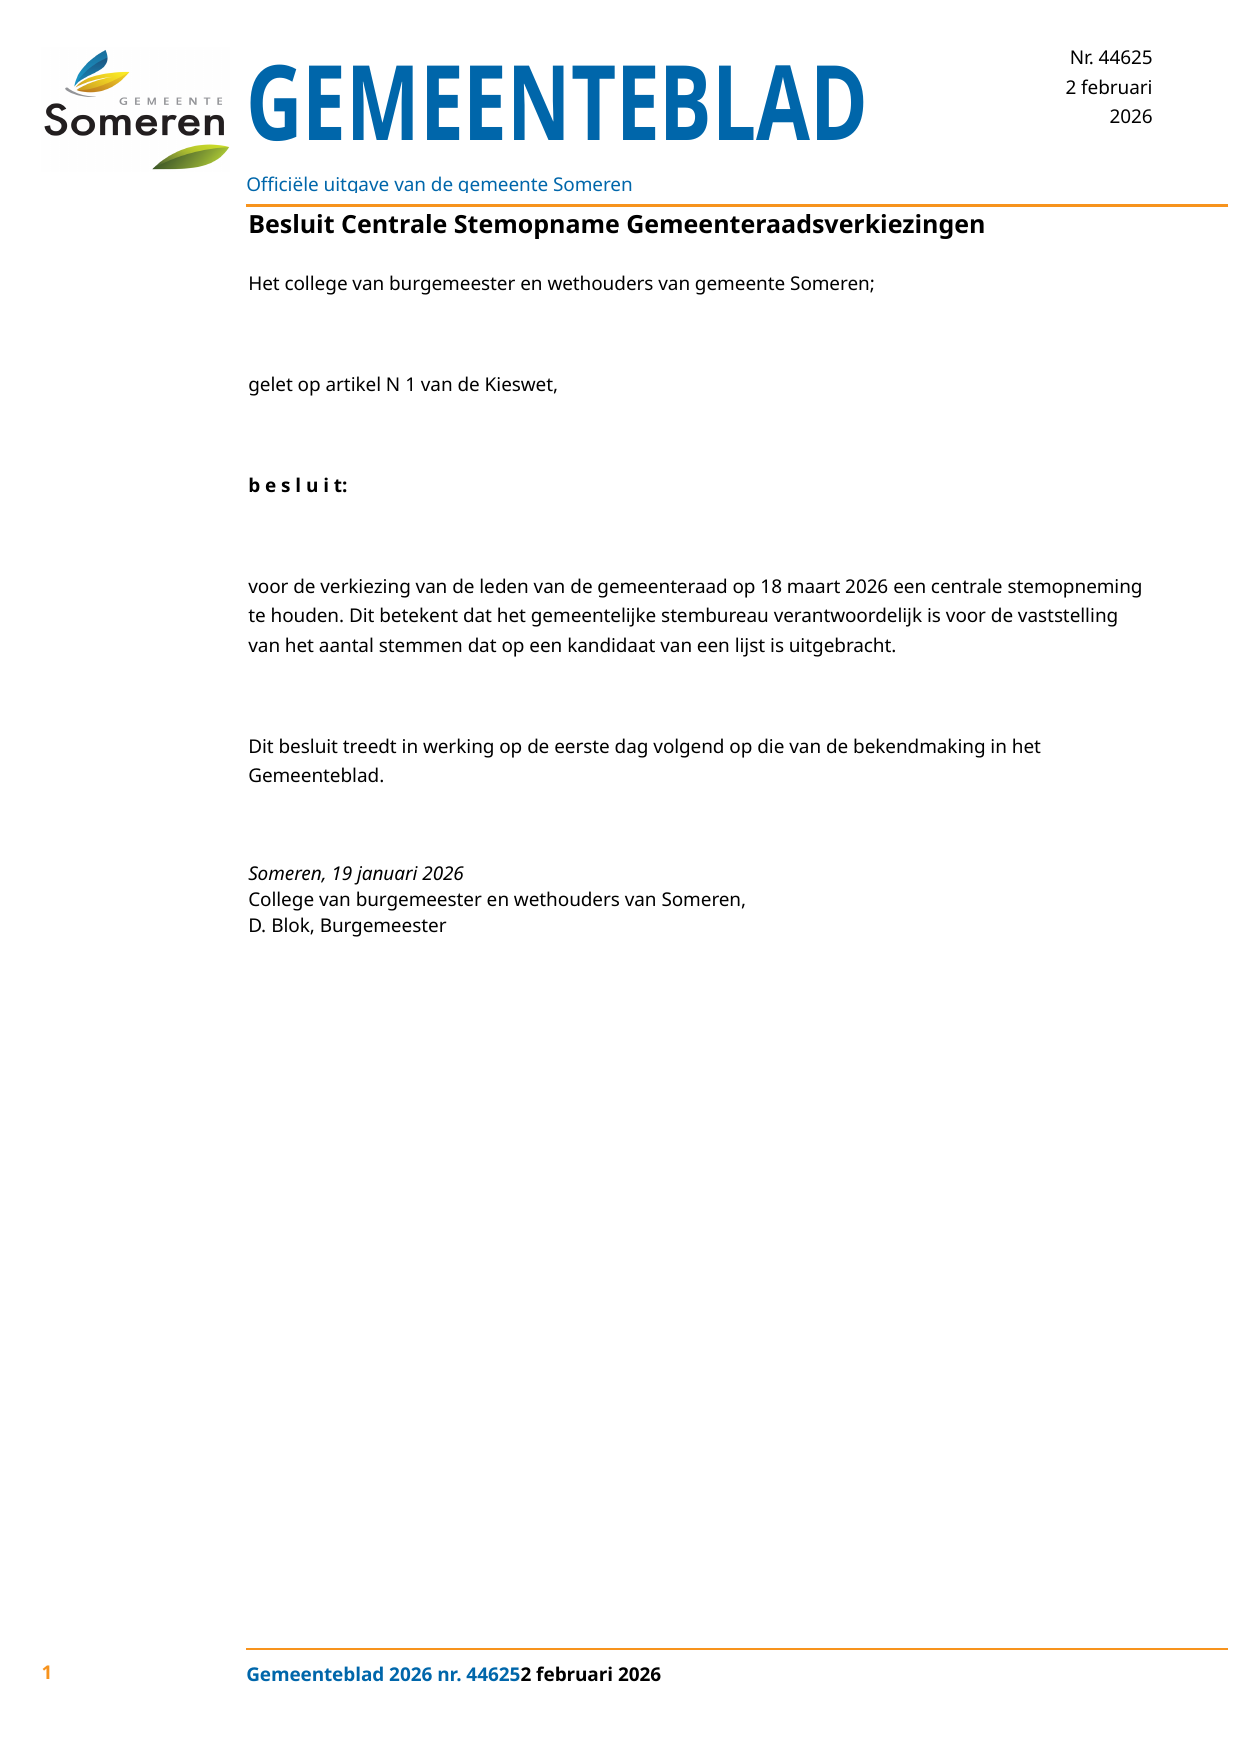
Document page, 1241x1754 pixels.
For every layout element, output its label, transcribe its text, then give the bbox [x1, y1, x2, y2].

text b e s l u i t: [248, 472, 1152, 498]
picture [41, 47, 231, 172]
text voor de verkiezing van de leden van de gemeenteraad op 18 maart 2026 een centrale stemopneming te houden. Dit betekent dat het gemeentelijke stembureau verantwoordelijk is voor de vaststelling van het aantal stemmen dat op een kandidaat van een lijst is uitgebracht. [248, 573, 1152, 658]
text Dit besluit treedt in werking op de eerste dag volgend op die van de bekendmaking in het Gemeenteblad. [248, 733, 1152, 788]
text Someren, 19 januari 2026 [248, 861, 1152, 886]
text College van burgemeester en wethouders van Someren, [248, 886, 1152, 912]
text Het college van burgemeester en wethouders van gemeente Someren; [248, 270, 1152, 296]
text gelet op artikel N 1 van de Kieswet, [248, 371, 1152, 397]
text D. Blok, Burgemeester [248, 912, 1152, 938]
text Besluit Centrale Stemopname Gemeenteraadsverkiezingen [248, 207, 1152, 241]
